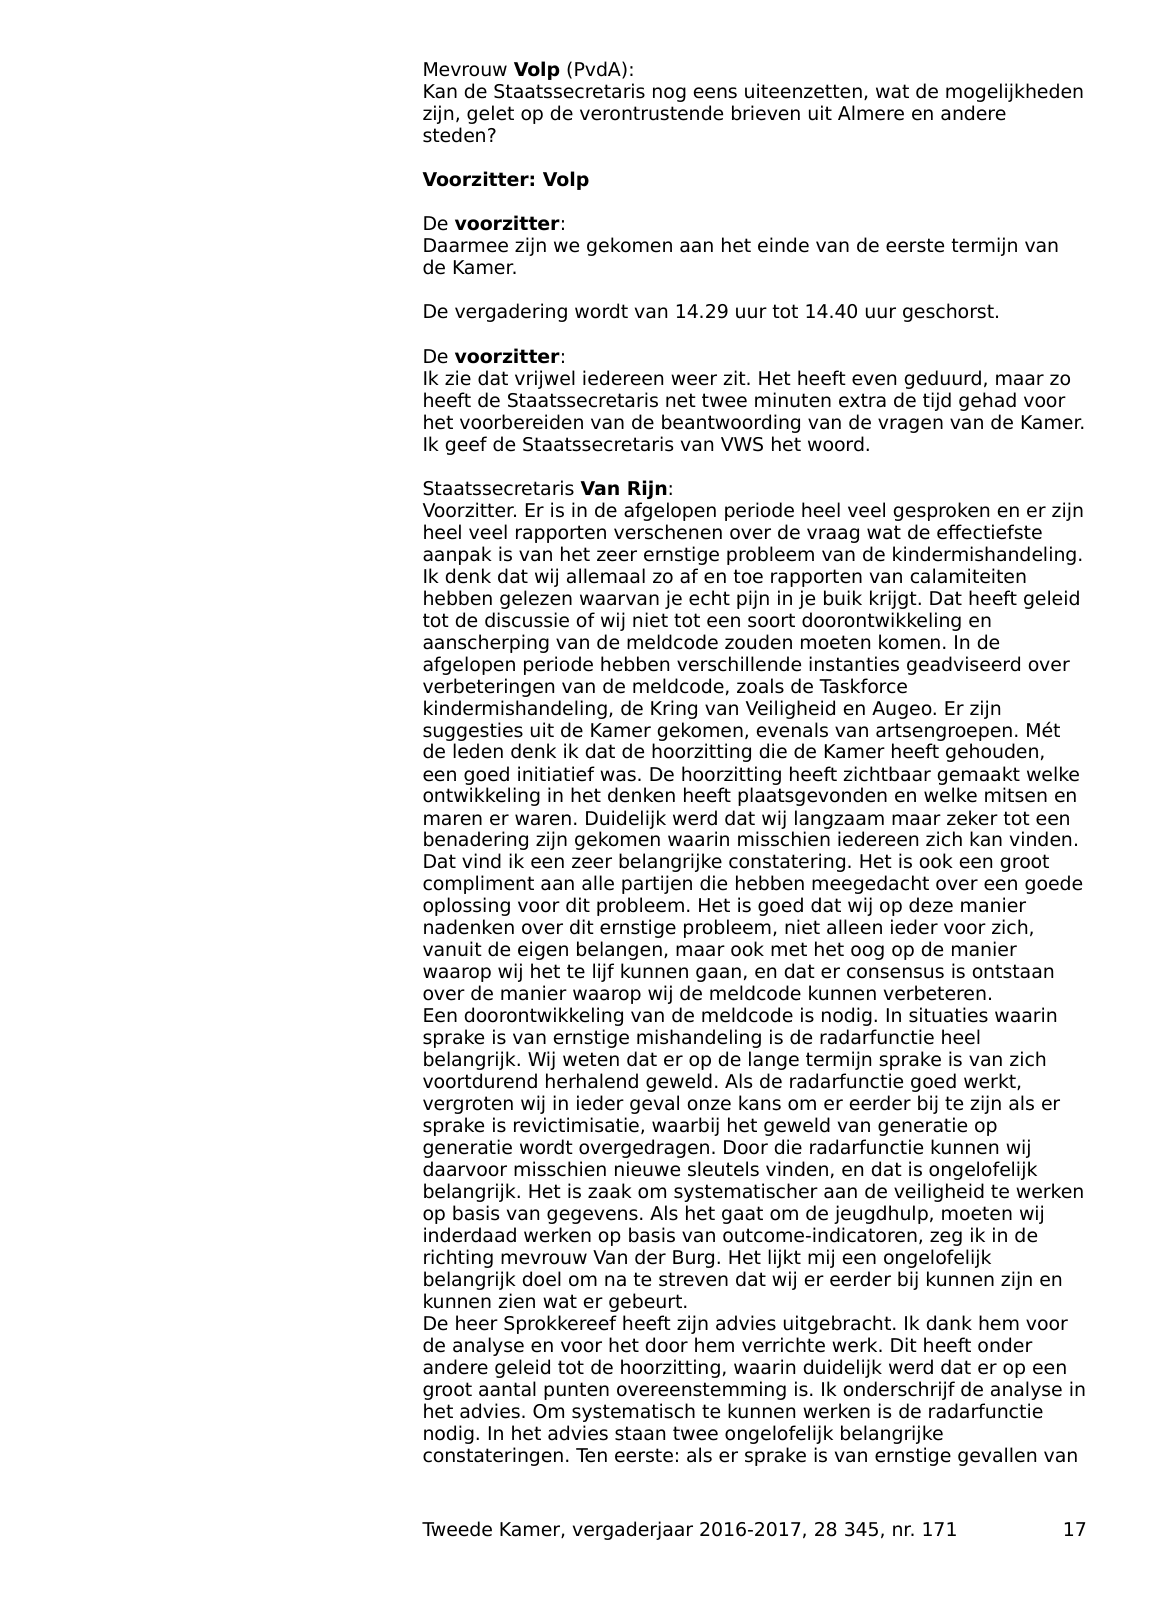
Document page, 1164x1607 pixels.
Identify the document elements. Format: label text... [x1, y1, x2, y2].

text Ik zie dat vrijwel iedereen weer zit. Het heeft even geduurd, maar zo heeft de Staatssecretaris net twee minuten extra de tijd gehad voor het voorbereiden van de beantwoording van de vragen van de Kamer. Ik geef de Staatssecretaris van VWS het woord. [422, 368, 1087, 456]
text De vergadering wordt van 14.29 uur tot 14.40 uur geschorst. [422, 301, 1087, 323]
text Een doorontwikkeling van de meldcode is nodig. In situaties waarin sprake is van ernstige mishandeling is de radarfunctie heel belangrijk. Wij weten dat er op de lange termijn sprake is van zich voortdurend herhalend geweld. Als de radarfunctie goed werkt, vergroten wij in ieder geval onze kans om er eerder bij te zijn als er sprake is revictimisatie, waarbij het geweld van generatie op generatie wordt overgedragen. Door die radarfunctie kunnen wij daarvoor misschien nieuwe sleutels vinden, en dat is ongelofelijk belangrijk. Het is zaak om systematischer aan de veiligheid te werken op basis van gegevens. Als het gaat om de jeugdhulp, moeten wij inderdaad werken op basis van outcome-indicatoren, zeg ik in de richting mevrouw Van der Burg. Het lijkt mij een ongelofelijk belangrijk doel om na te streven dat wij er eerder bij kunnen zijn en kunnen zien wat er gebeurt. [422, 1005, 1087, 1313]
text De voorzitter: [422, 213, 1087, 235]
text Voorzitter: Volp [422, 169, 1087, 191]
text Kan de Staatssecretaris nog eens uiteenzetten, wat de mogelijkheden zijn, gelet op de verontrustende brieven uit Almere en andere steden? [422, 81, 1087, 147]
text Mevrouw Volp (PvdA): [422, 59, 1087, 81]
text Daarmee zijn we gekomen aan het einde van de eerste termijn van de Kamer. [422, 235, 1087, 279]
text Staatssecretaris Van Rijn: [422, 478, 1087, 500]
text De heer Sprokkereef heeft zijn advies uitgebracht. Ik dank hem voor de analyse en voor het door hem verrichte werk. Dit heeft onder andere geleid tot de hoorzitting, waarin duidelijk werd dat er op een groot aantal punten overeenstemming is. Ik onderschrijf de analyse in het advies. Om systematisch te kunnen werken is de radarfunctie nodig. In het advies staan twee ongelofelijk belangrijke constateringen. Ten eerste: als er sprake is van ernstige gevallen van [422, 1313, 1087, 1467]
text Voorzitter. Er is in de afgelopen periode heel veel gesproken en er zijn heel veel rapporten verschenen over de vraag wat de effectiefste aanpak is van het zeer ernstige probleem van de kindermishandeling. Ik denk dat wij allemaal zo af en toe rapporten van calamiteiten hebben gelezen waarvan je echt pijn in je buik krijgt. Dat heeft geleid tot de discussie of wij niet tot een soort doorontwikkeling en aanscherping van de meldcode zouden moeten komen. In de afgelopen periode hebben verschillende instanties geadviseerd over verbeteringen van de meldcode, zoals de Taskforce kindermishandeling, de Kring van Veiligheid en Augeo. Er zijn suggesties uit de Kamer gekomen, evenals van artsengroepen. Mét de leden denk ik dat de hoorzitting die de Kamer heeft gehouden, een goed initiatief was. De hoorzitting heeft zichtbaar gemaakt welke ontwikkeling in het denken heeft plaatsgevonden en welke mitsen en maren er waren. Duidelijk werd dat wij langzaam maar zeker tot een benadering zijn gekomen waarin misschien iedereen zich kan vinden. Dat vind ik een zeer belangrijke constatering. Het is ook een groot compliment aan alle partijen die hebben meegedacht over een goede oplossing voor dit probleem. Het is goed dat wij op deze manier nadenken over dit ernstige probleem, niet alleen ieder voor zich, vanuit de eigen belangen, maar ook met het oog op de manier waarop wij het te lijf kunnen gaan, en dat er consensus is ontstaan over de manier waarop wij de meldcode kunnen verbeteren. [422, 500, 1087, 1005]
text De voorzitter: [422, 346, 1087, 368]
